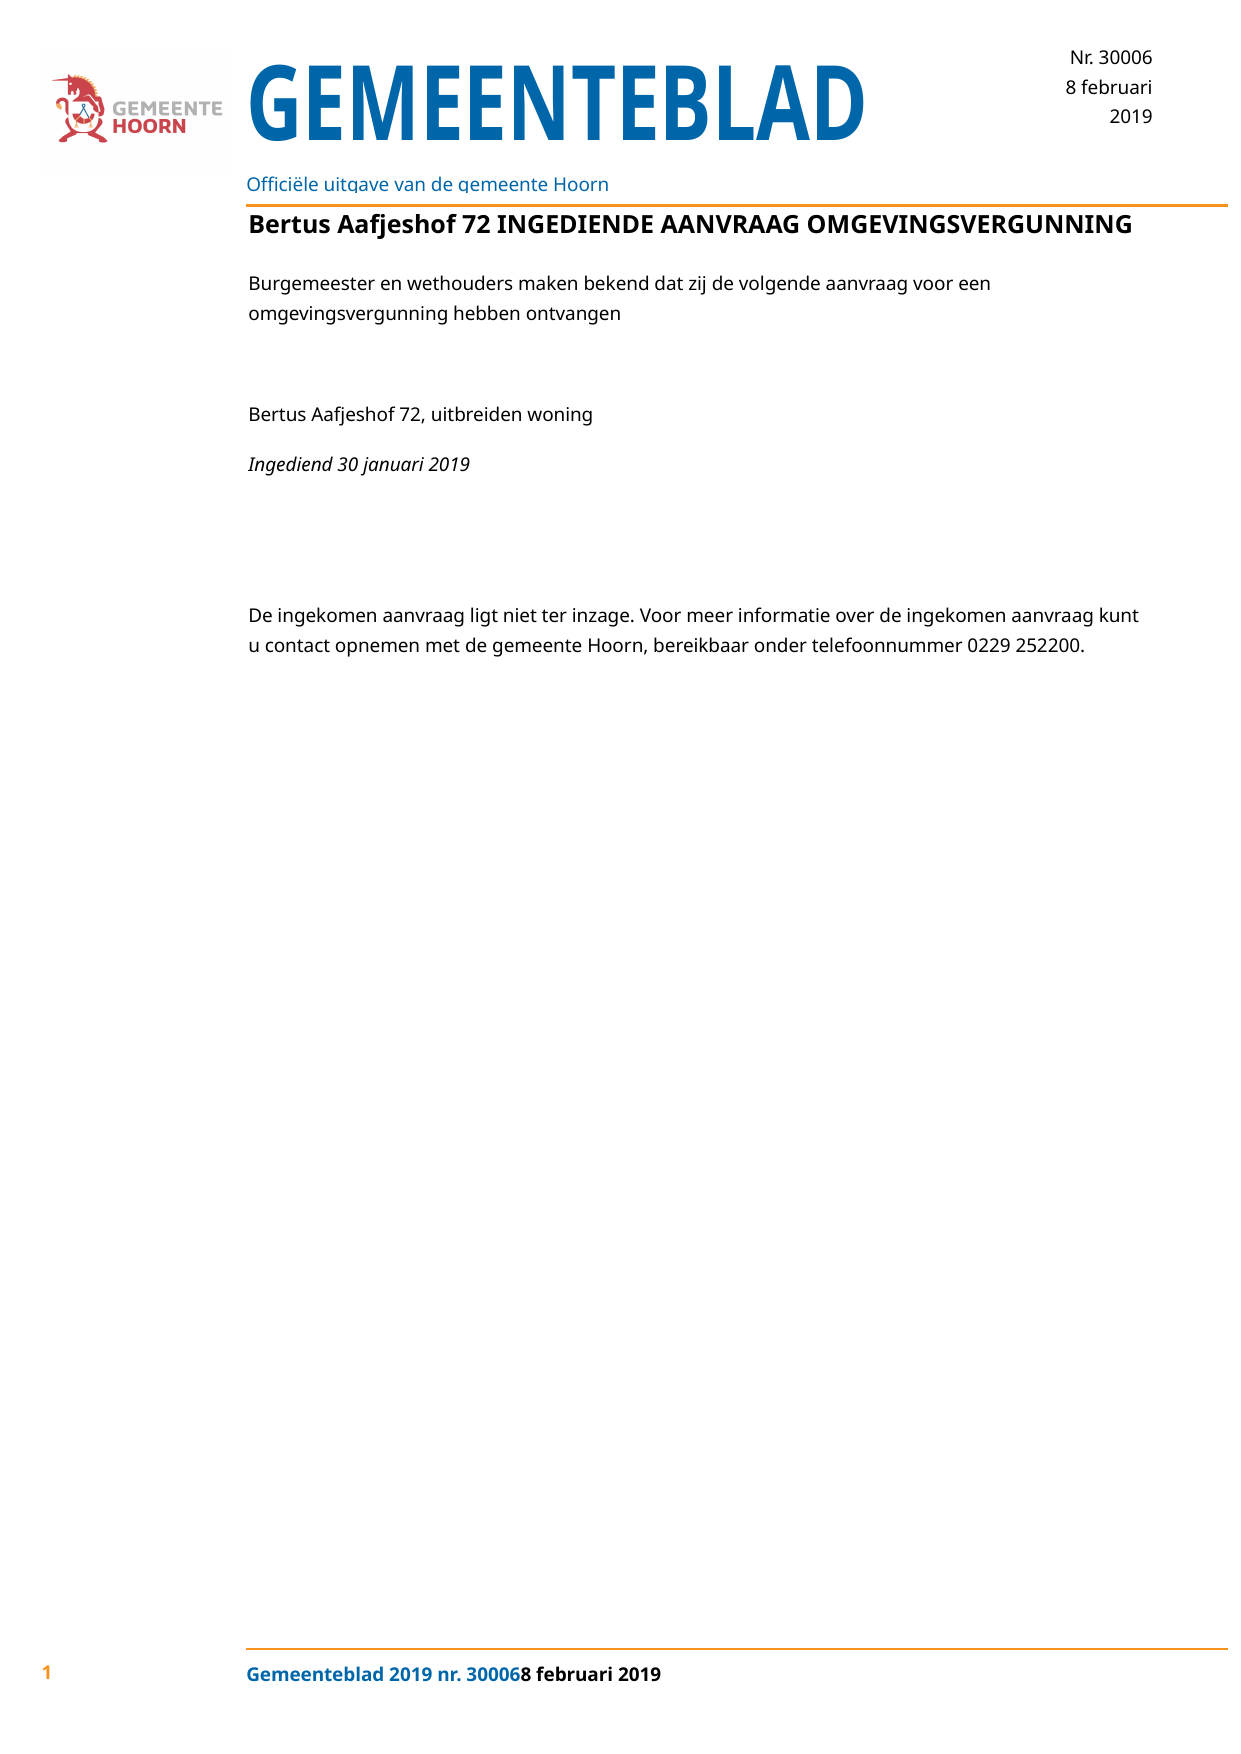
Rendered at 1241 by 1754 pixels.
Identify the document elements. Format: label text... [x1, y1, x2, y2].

text De ingekomen aanvraag ligt niet ter inzage. Voor meer informatie over de ingekomen aanvraag kunt u contact opnemen met de gemeente Hoorn, bereikbaar onder telefoonnummer 0229 252200. [248, 602, 1152, 658]
picture [41, 47, 231, 172]
text Bertus Aafjeshof 72, uitbreiden woning [248, 401, 1152, 426]
text Bertus Aafjeshof 72 INGEDIENDE AANVRAAG OMGEVINGSVERGUNNING [248, 207, 1152, 241]
text Burgemeester en wethouders maken bekend dat zij de volgende aanvraag voor een omgevingsvergunning hebben ontvangen [248, 270, 1152, 326]
text Ingediend 30 januari 2019 [248, 451, 1152, 477]
